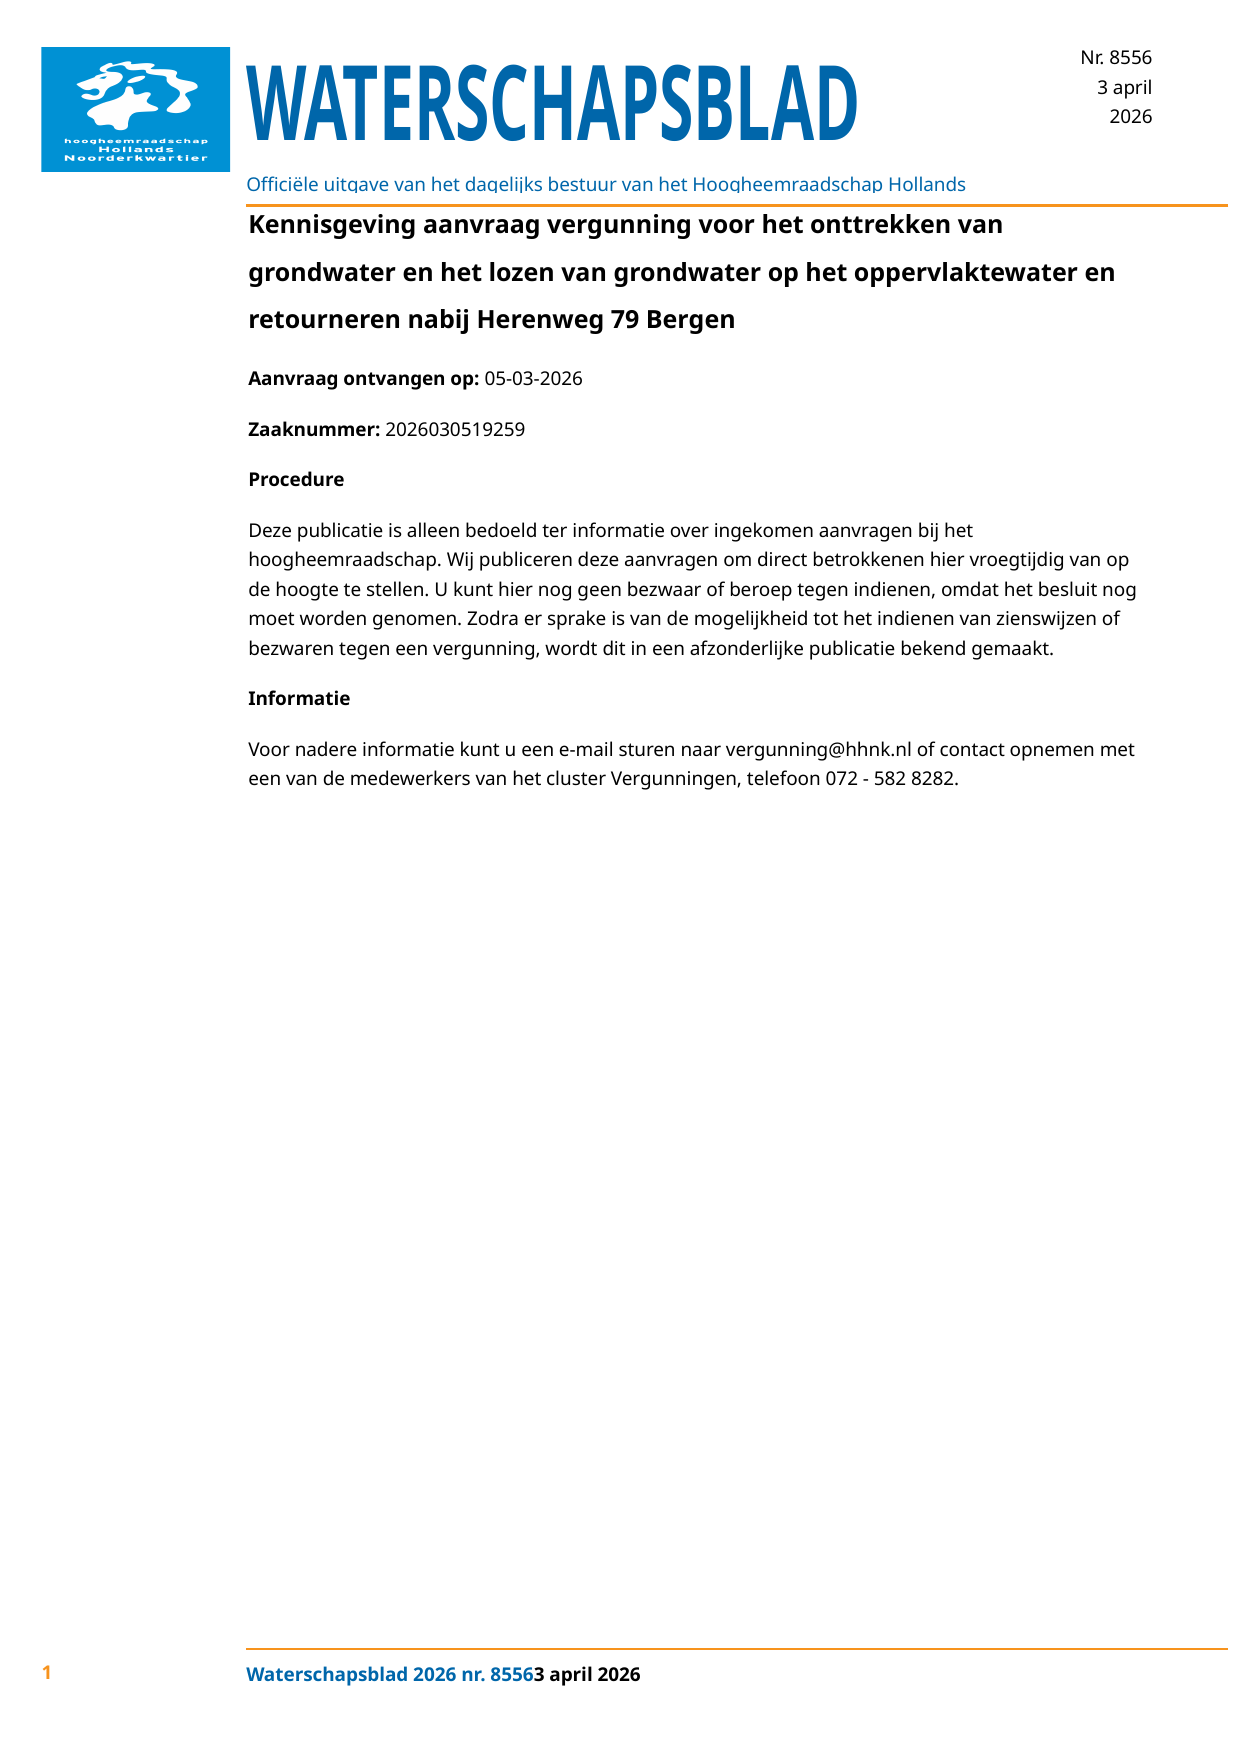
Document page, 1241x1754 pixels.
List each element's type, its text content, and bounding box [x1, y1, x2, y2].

text Voor nadere informatie kunt u een e-mail sturen naar vergunning@hhnk.nl of contact opnemen met een van de medewerkers van het cluster Vergunningen, telefoon 072 - 582 8282. [248, 736, 1152, 791]
text Aanvraag ontvangen op: 05-03-2026 [248, 366, 1152, 391]
picture [118, 62, 197, 112]
picture [78, 64, 122, 99]
picture [129, 76, 144, 82]
text Informatie [248, 686, 1152, 711]
text Kennisgeving aanvraag vergunning voor het onttrekken van grondwater en het lozen van grondwater op het oppervlaktewater en retourneren nabij Herenweg 79 Bergen [248, 207, 1152, 336]
picture [88, 87, 157, 130]
text Zaaknummer: 2026030519259 [248, 416, 1152, 442]
text Deze publicatie is alleen bedoeld ter informatie over ingekomen aanvragen bij het hoogheemraadschap. Wij publiceren deze aanvragen om direct betrokkenen hier vroegtijdig van op de hoogte te stellen. U kunt hier nog geen bezwaar of beroep tegen indienen, omdat het besluit nog moet worden genomen. Zodra er sprake is van de mogelijkheid tot het indienen van zienswijzen of bezwaren tegen een vergunning, wordt dit in een afzonderlijke publicatie bekend gemaakt. [248, 517, 1152, 661]
text Procedure [248, 466, 1152, 492]
